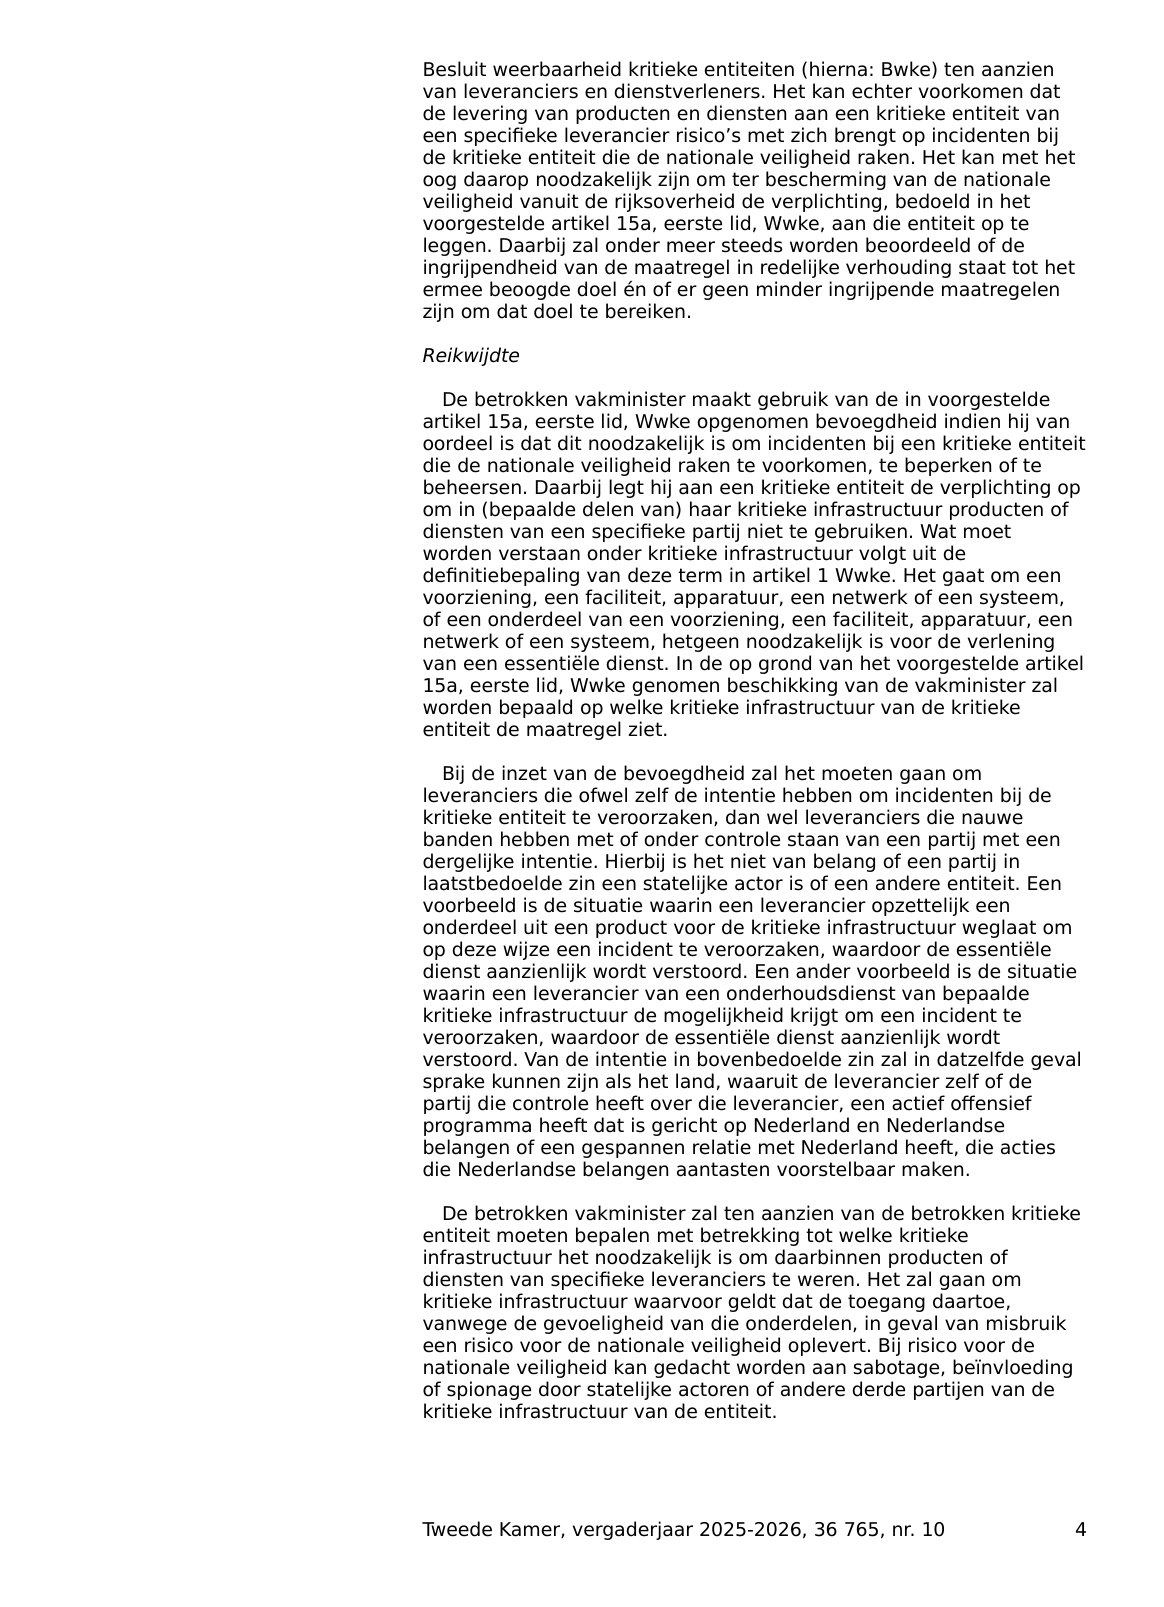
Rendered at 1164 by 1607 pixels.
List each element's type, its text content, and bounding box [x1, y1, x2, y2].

subtitle Reikwijdte [422, 345, 1087, 367]
text Besluit weerbaarheid kritieke entiteiten (hierna: Bwke) ten aanzien van leveranciers en dienstverleners. Het kan echter voorkomen dat de levering van producten en diensten aan een kritieke entiteit van een specifieke leverancier risico’s met zich brengt op incidenten bij de kritieke entiteit die de nationale veiligheid raken. Het kan met het oog daarop noodzakelijk zijn om ter bescherming van de nationale veiligheid vanuit de rijksoverheid de verplichting, bedoeld in het voorgestelde artikel 15a, eerste lid, Wwke, aan die entiteit op te leggen. Daarbij zal onder meer steeds worden beoordeeld of de ingrijpendheid van de maatregel in redelijke verhouding staat tot het ermee beoogde doel én of er geen minder ingrijpende maatregelen zijn om dat doel te bereiken. [422, 59, 1087, 323]
text De betrokken vakminister zal ten aanzien van de betrokken kritieke entiteit moeten bepalen met betrekking tot welke kritieke infrastructuur het noodzakelijk is om daarbinnen producten of diensten van specifieke leveranciers te weren. Het zal gaan om kritieke infrastructuur waarvoor geldt dat de toegang daartoe, vanwege de gevoeligheid van die onderdelen, in geval van misbruik een risico voor de nationale veiligheid oplevert. Bij risico voor de nationale veiligheid kan gedacht worden aan sabotage, beïnvloeding of spionage door statelijke actoren of andere derde partijen van de kritieke infrastructuur van de entiteit. [422, 1203, 1087, 1423]
text De betrokken vakminister maakt gebruik van de in voorgestelde artikel 15a, eerste lid, Wwke opgenomen bevoegdheid indien hij van oordeel is dat dit noodzakelijk is om incidenten bij een kritieke entiteit die de nationale veiligheid raken te voorkomen, te beperken of te beheersen. Daarbij legt hij aan een kritieke entiteit de verplichting op om in (bepaalde delen van) haar kritieke infrastructuur producten of diensten van een specifieke partij niet te gebruiken. Wat moet worden verstaan onder kritieke infrastructuur volgt uit de definitiebepaling van deze term in artikel 1 Wwke. Het gaat om een voorziening, een faciliteit, apparatuur, een netwerk of een systeem, of een onderdeel van een voorziening, een faciliteit, apparatuur, een netwerk of een systeem, hetgeen noodzakelijk is voor de verlening van een essentiële dienst. In de op grond van het voorgestelde artikel 15a, eerste lid, Wwke genomen beschikking van de vakminister zal worden bepaald op welke kritieke infrastructuur van de kritieke entiteit de maatregel ziet. [422, 389, 1087, 741]
text Bij de inzet van de bevoegdheid zal het moeten gaan om leveranciers die ofwel zelf de intentie hebben om incidenten bij de kritieke entiteit te veroorzaken, dan wel leveranciers die nauwe banden hebben met of onder controle staan van een partij met een dergelijke intentie. Hierbij is het niet van belang of een partij in laatstbedoelde zin een statelijke actor is of een andere entiteit. Een voorbeeld is de situatie waarin een leverancier opzettelijk een onderdeel uit een product voor de kritieke infrastructuur weglaat om op deze wijze een incident te veroorzaken, waardoor de essentiële dienst aanzienlijk wordt verstoord. Een ander voorbeeld is de situatie waarin een leverancier van een onderhoudsdienst van bepaalde kritieke infrastructuur de mogelijkheid krijgt om een incident te veroorzaken, waardoor de essentiële dienst aanzienlijk wordt verstoord. Van de intentie in bovenbedoelde zin zal in datzelfde geval sprake kunnen zijn als het land, waaruit de leverancier zelf of de partij die controle heeft over die leverancier, een actief offensief programma heeft dat is gericht op Nederland en Nederlandse belangen of een gespannen relatie met Nederland heeft, die acties die Nederlandse belangen aantasten voorstelbaar maken. [422, 763, 1087, 1181]
